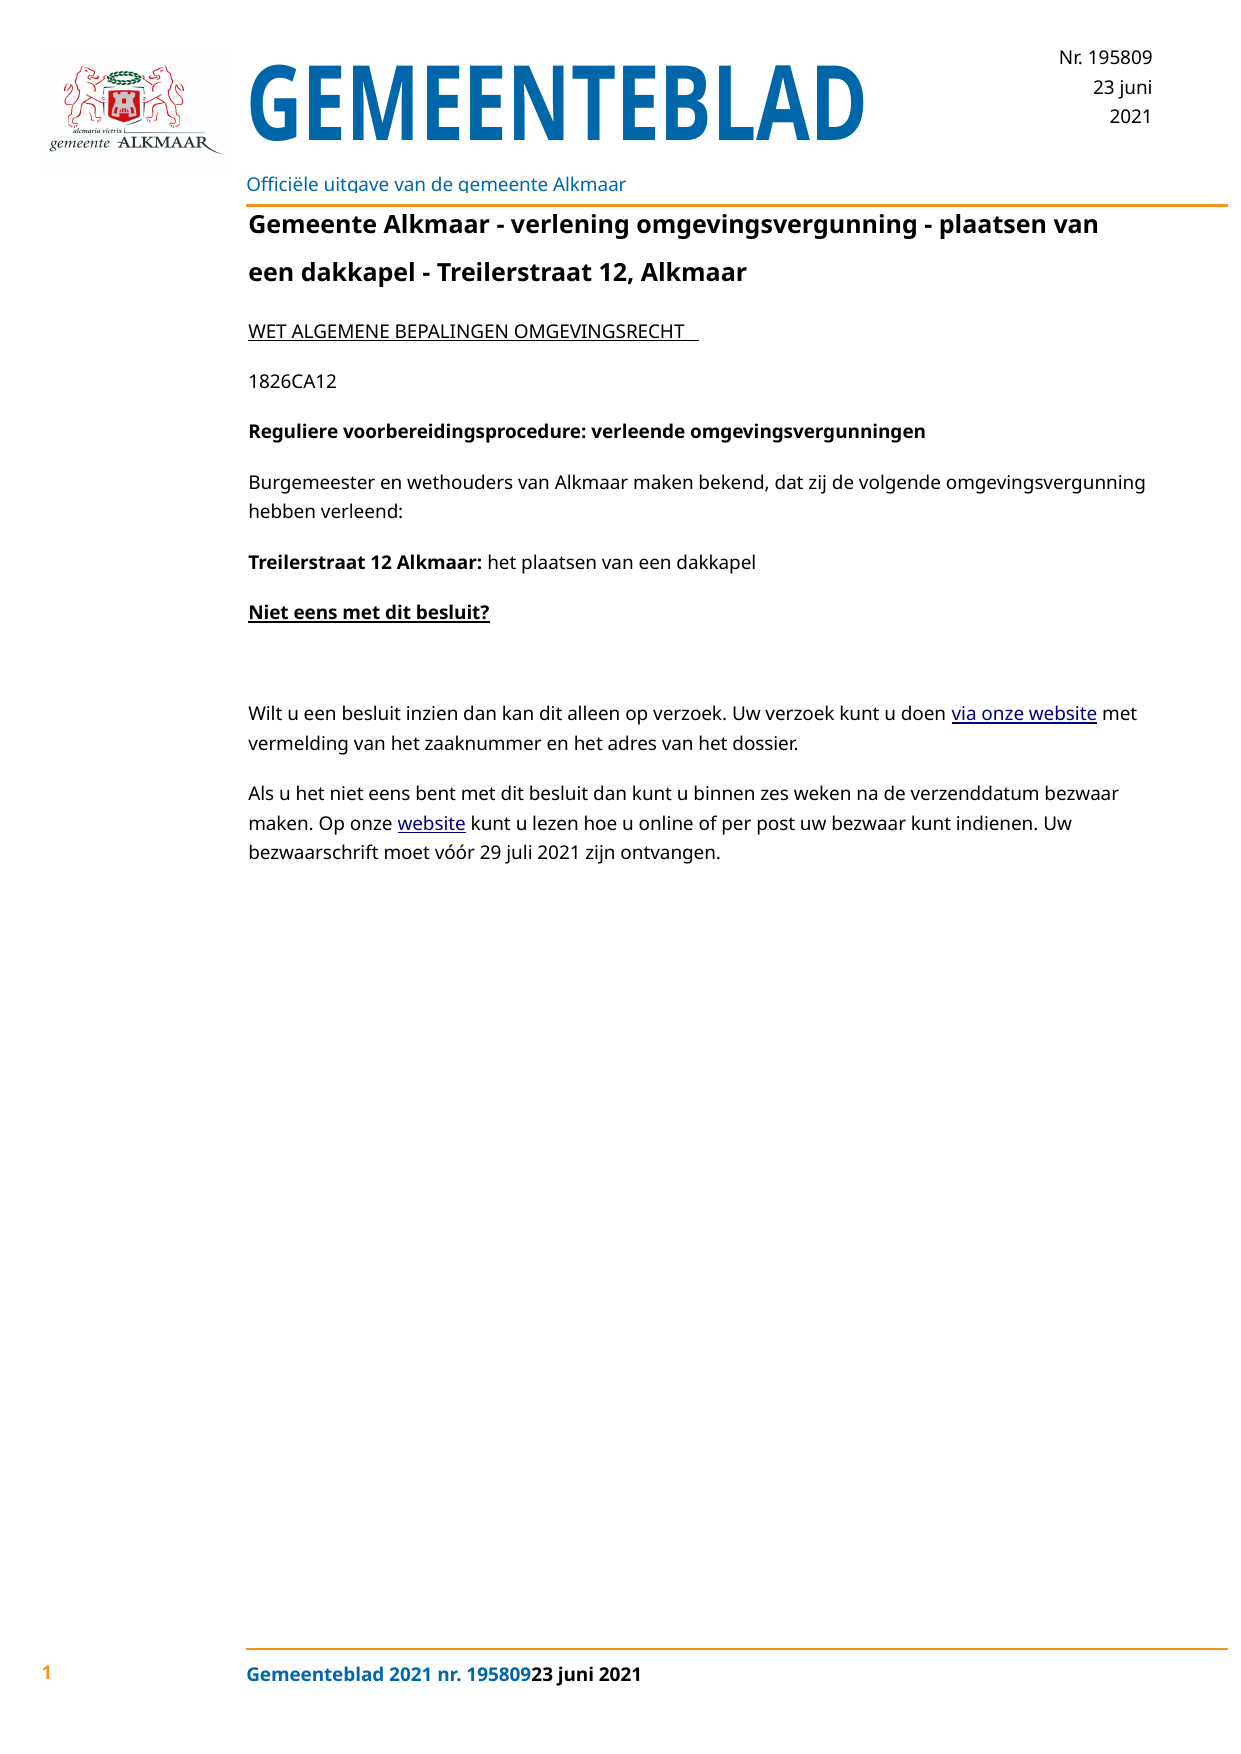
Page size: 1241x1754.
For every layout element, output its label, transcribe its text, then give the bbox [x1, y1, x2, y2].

text WET ALGEMENE BEPALINGEN OMGEVINGSRECHT [248, 318, 1152, 344]
text Gemeente Alkmaar - verlening omgevingsvergunning - plaatsen van een dakkapel - Treilerstraat 12, Alkmaar [248, 207, 1152, 288]
text Als u het niet eens bent met dit besluit dan kunt u binnen zes weken na de verzenddatum bezwaar maken. Op onze website kunt u lezen hoe u online of per post uw bezwaar kunt indienen. Uw bezwaarschrift moet vóór 29 juli 2021 zijn ontvangen. [248, 780, 1152, 865]
picture [41, 47, 231, 172]
text Reguliere voorbereidingsprocedure: verleende omgevingsvergunningen [248, 419, 1152, 444]
text Niet eens met dit besluit? [248, 599, 1152, 625]
text Wilt u een besluit inzien dan kan dit alleen op verzoek. Uw verzoek kunt u doen via onze website met vermelding van het zaaknummer en het adres van het dossier. [248, 700, 1152, 756]
text Treilerstraat 12 Alkmaar: het plaatsen van een dakkapel [248, 549, 1152, 575]
text 1826CA12 [248, 368, 1152, 394]
text Burgemeester en wethouders van Alkmaar maken bekend, dat zij de volgende omgevingsvergunning hebben verleend: [248, 469, 1152, 524]
